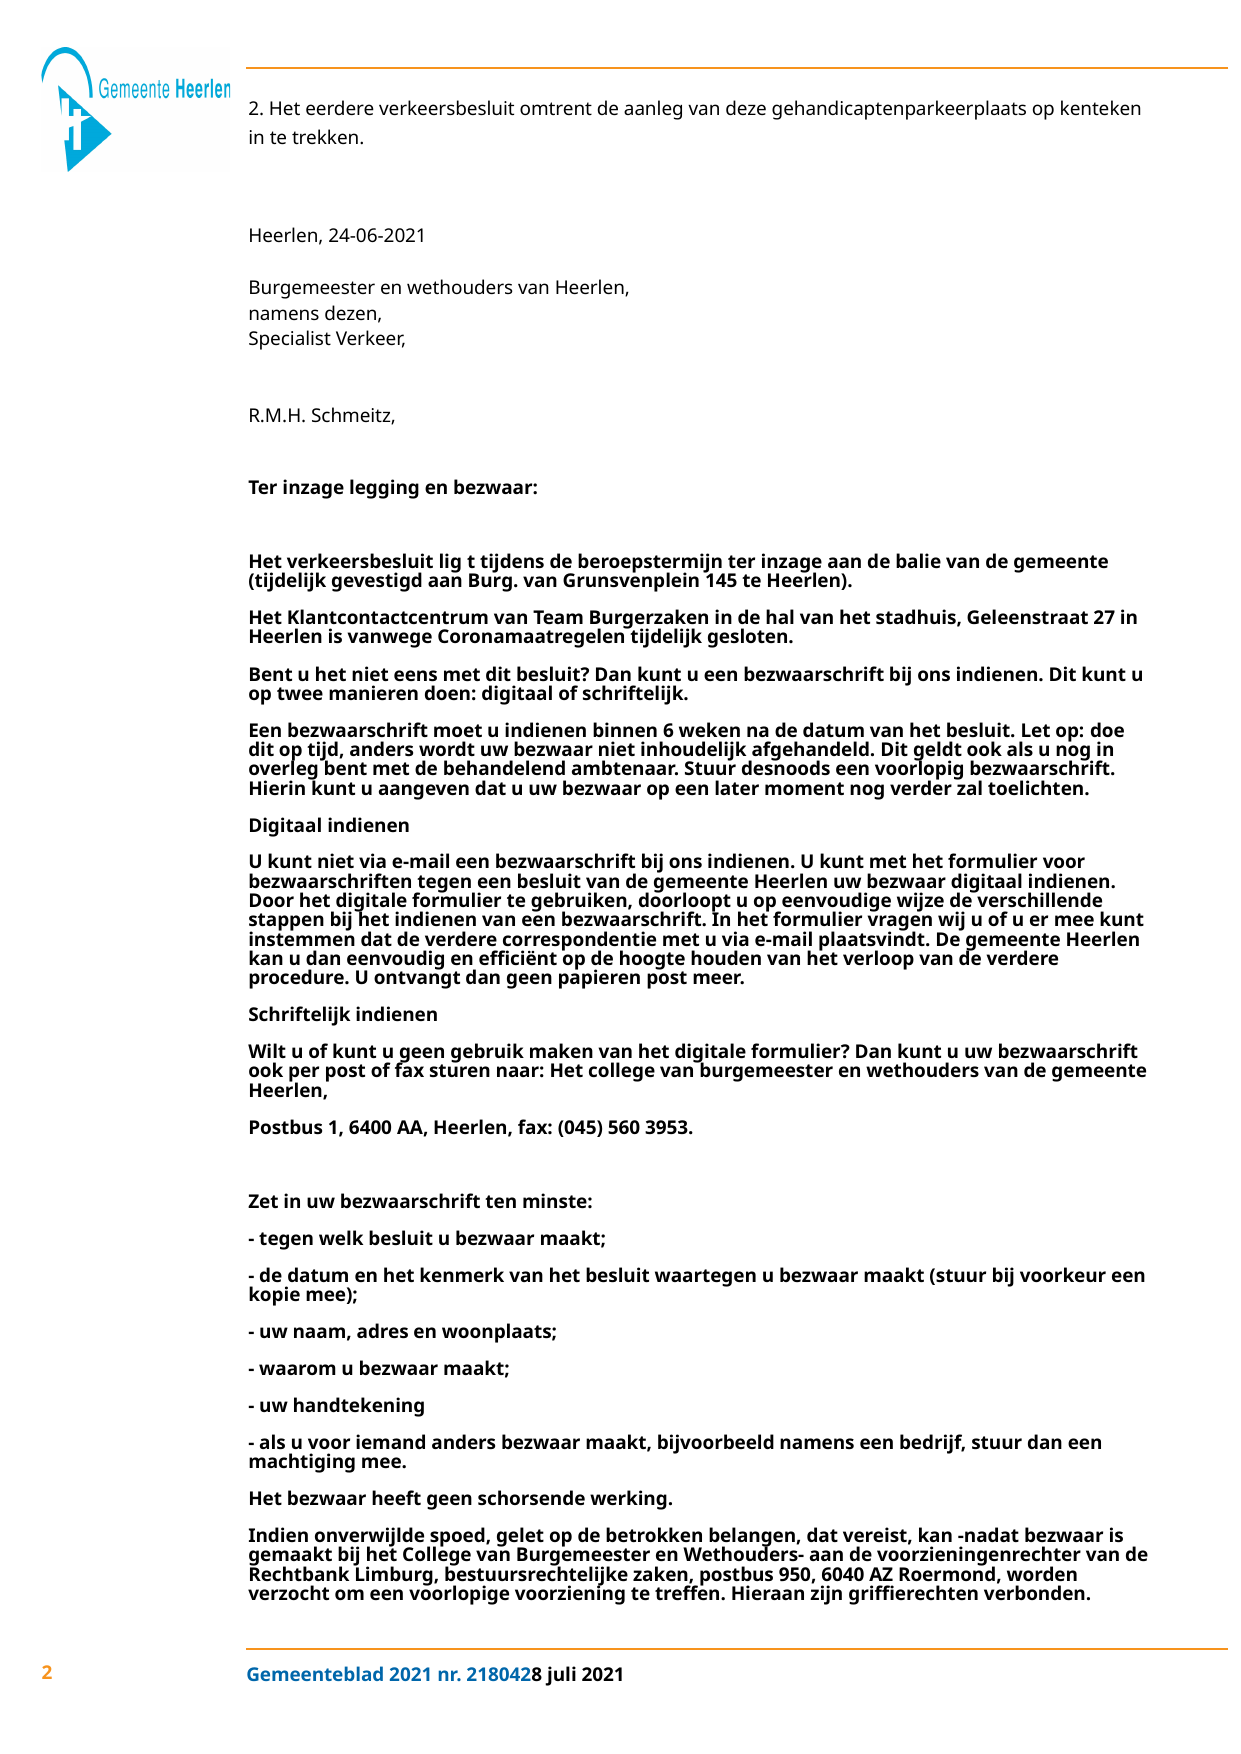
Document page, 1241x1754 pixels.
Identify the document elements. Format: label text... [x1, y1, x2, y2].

text Burgemeester en wethouders van Heerlen, [248, 274, 1152, 300]
text - uw naam, adres en woonplaats; [248, 1323, 1152, 1342]
text Postbus 1, 6400 AA, Heerlen, fax: (045) 560 3953. [248, 1119, 1152, 1138]
text - waarom u bezwaar maakt; [248, 1360, 1152, 1379]
text Het bezwaar heeft geen schorsende werking. [248, 1490, 1152, 1509]
text 2. Het eerdere verkeersbesluit omtrent de aanleg van deze gehandicaptenparkeerplaats op kenteken in te trekken. [248, 95, 1152, 150]
text Ter inzage legging en bezwaar: [248, 479, 1152, 498]
text Het Klantcontactcentrum van Team Burgerzaken in de hal van het stadhuis, Geleenstraat 27 in Heerlen is vanwege Coronamaatregelen tijdelijk gesloten. [248, 609, 1152, 648]
text Bent u het niet eens met dit besluit? Dan kunt u een bezwaarschrift bij ons indienen. Dit kunt u op twee manieren doen: digitaal of schriftelijk. [248, 666, 1152, 704]
picture [41, 47, 231, 172]
text Digitaal indienen [248, 817, 1152, 836]
text Wilt u of kunt u geen gebruik maken van het digitale formulier? Dan kunt u uw bezwaarschrift ook per post of fax sturen naar: Het college van burgemeester en wethouders van de gemeente Heerlen, [248, 1043, 1152, 1101]
text Het verkeersbesluit lig t tijdens de beroepstermijn ter inzage aan de balie van de gemeente (tijdelijk gevestigd aan Burg. van Grunsvenplein 145 te Heerlen). [248, 553, 1152, 592]
text - tegen welk besluit u bezwaar maakt; [248, 1229, 1152, 1249]
text Een bezwaarschrift moet u indienen binnen 6 weken na de datum van het besluit. Let op: doe dit op tijd, anders wordt uw bezwaar niet inhoudelijk afgehandeld. Dit geldt ook als u nog in overleg bent met de behandelend ambtenaar. Stuur desnoods een voorlopig bezwaarschrift. Hierin kunt u aangeven dat u uw bezwaar op een later moment nog verder zal toelichten. [248, 722, 1152, 799]
text Zet in uw bezwaarschrift ten minste: [248, 1193, 1152, 1212]
picture [41, 47, 59, 70]
text Specialist Verkeer, [248, 326, 1152, 351]
text U kunt niet via e-mail een bezwaarschrift bij ons indienen. U kunt met het formulier voor bezwaarschriften tegen een besluit van de gemeente Heerlen uw bezwaar digitaal indienen. Door het digitale formulier te gebruiken, doorloopt u op eenvoudige wijze de verschillende stappen bij het indienen van een bezwaarschrift. In het formulier vragen wij u of u er mee kunt instemmen dat de verdere correspondentie met u via e-mail plaatsvindt. De gemeente Heerlen kan u dan eenvoudig en efficiënt op de hoogte houden van het verloop van de verdere procedure. U ontvangt dan geen papieren post meer. [248, 853, 1152, 988]
text Schriftelijk indienen [248, 1006, 1152, 1025]
text namens dezen, [248, 300, 1152, 326]
text - uw handtekening [248, 1397, 1152, 1416]
text - de datum en het kenmerk van het besluit waartegen u bezwaar maakt (stuur bij voorkeur een kopie mee); [248, 1267, 1152, 1305]
text R.M.H. Schmeitz, [248, 403, 1152, 428]
text Indien onverwijlde spoed, gelet op de betrokken belangen, dat vereist, kan -nadat bezwaar is gemaakt bij het College van Burgemeester en Wethouders- aan de voorzieningenrechter van de Rechtbank Limburg, bestuursrechtelijke zaken, postbus 950, 6040 AZ Roermond, worden verzocht om een voorlopige voorziening te treffen. Hieraan zijn griffierechten verbonden. [248, 1527, 1152, 1604]
text Heerlen, 24-06-2021 [248, 223, 1152, 248]
text - als u voor iemand anders bezwaar maakt, bijvoorbeeld namens een bedrijf, stuur dan een machtiging mee. [248, 1434, 1152, 1472]
